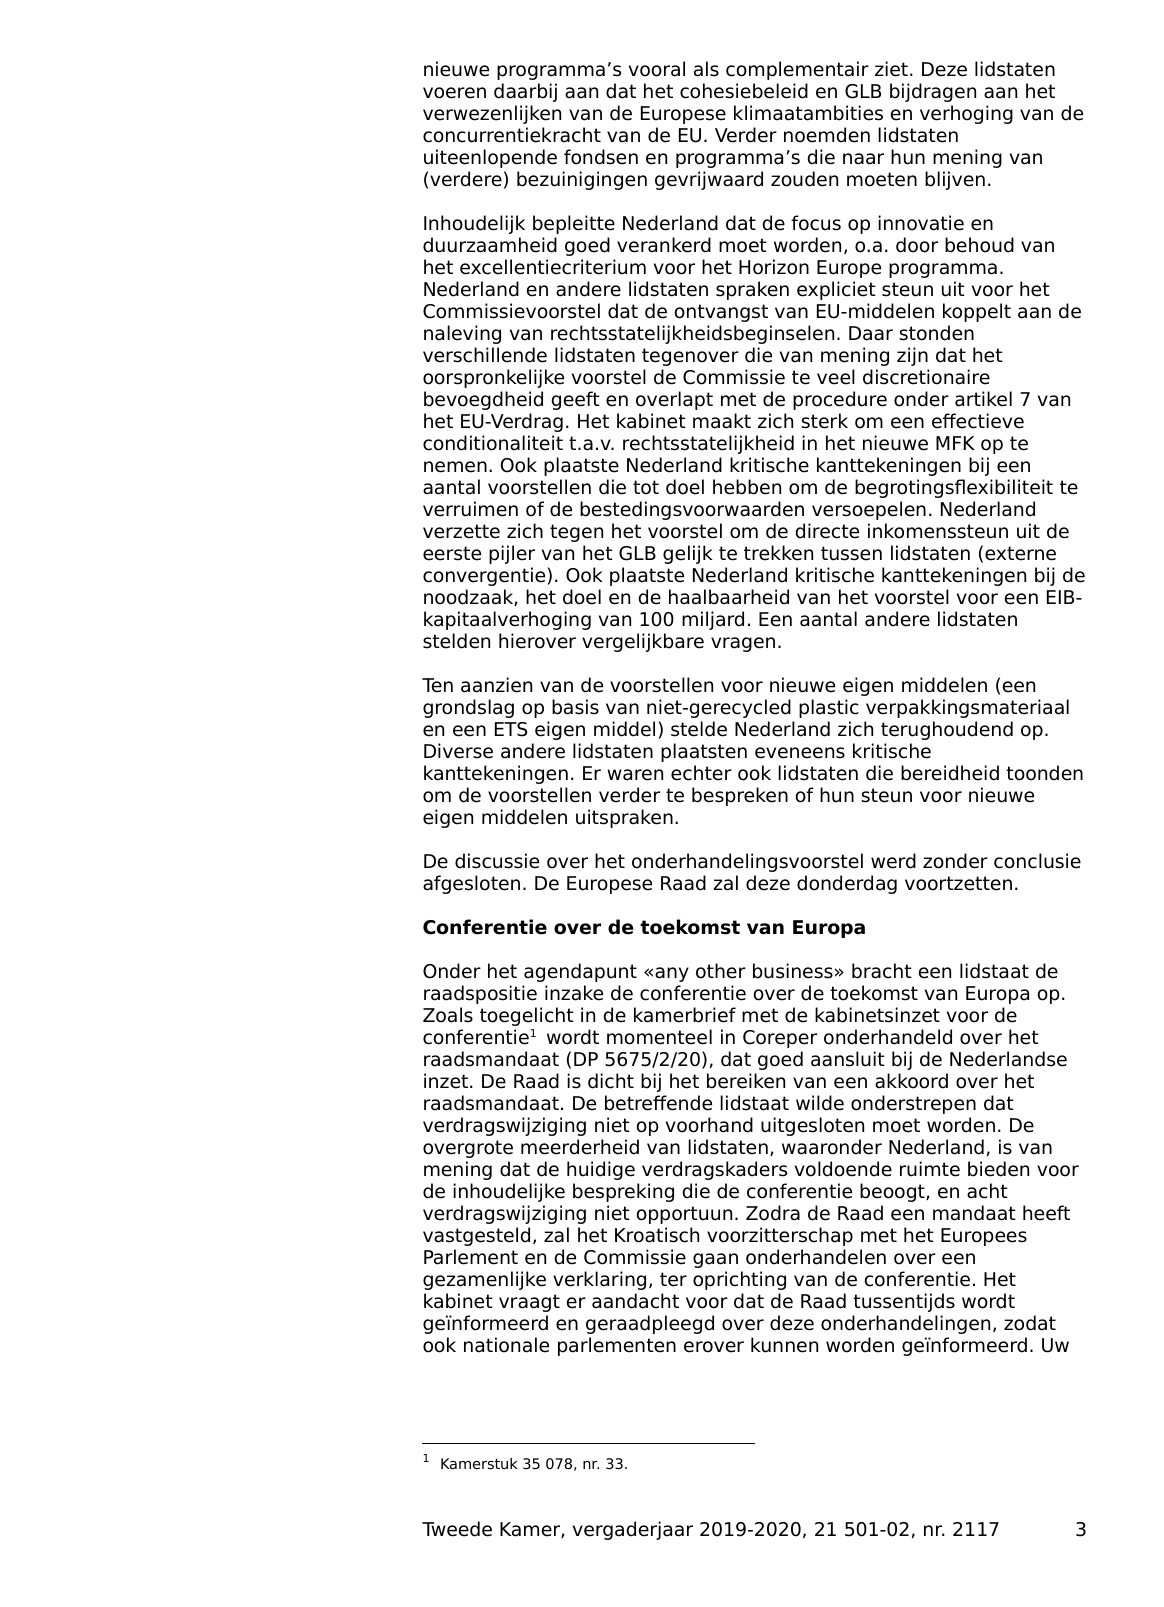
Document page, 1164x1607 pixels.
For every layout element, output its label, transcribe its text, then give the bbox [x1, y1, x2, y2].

text Inhoudelijk bepleitte Nederland dat de focus op innovatie en duurzaamheid goed verankerd moet worden, o.a. door behoud van het excellentiecriterium voor het Horizon Europe programma. Nederland en andere lidstaten spraken expliciet steun uit voor het Commissievoorstel dat de ontvangst van EU-middelen koppelt aan de naleving van rechtsstatelijkheidsbeginselen. Daar stonden verschillende lidstaten tegenover die van mening zijn dat het oorspronkelijke voorstel de Commissie te veel discretionaire bevoegdheid geeft en overlapt met de procedure onder artikel 7 van het EU-Verdrag. Het kabinet maakt zich sterk om een effectieve conditionaliteit t.a.v. rechtsstatelijkheid in het nieuwe MFK op te nemen. Ook plaatste Nederland kritische kanttekeningen bij een aantal voorstellen die tot doel hebben om de begrotingsflexibiliteit te verruimen of de bestedingsvoorwaarden versoepelen. Nederland verzette zich tegen het voorstel om de directe inkomenssteun uit de eerste pijler van het GLB gelijk te trekken tussen lidstaten (externe convergentie). Ook plaatste Nederland kritische kanttekeningen bij de noodzaak, het doel en de haalbaarheid van het voorstel voor een EIB-kapitaalverhoging van 100 miljard. Een aantal andere lidstaten stelden hierover vergelijkbare vragen. [422, 213, 1087, 653]
text nieuwe programma’s vooral als complementair ziet. Deze lidstaten voeren daarbij aan dat het cohesiebeleid en GLB bijdragen aan het verwezenlijken van de Europese klimaatambities en verhoging van de concurrentiekracht van de EU. Verder noemden lidstaten uiteenlopende fondsen en programma’s die naar hun mening van (verdere) bezuinigingen gevrijwaard zouden moeten blijven. [422, 59, 1087, 191]
text Onder het agendapunt «any other business» bracht een lidstaat de raadspositie inzake de conferentie over de toekomst van Europa op. Zoals toegelicht in de kamerbrief met de kabinetsinzet voor de conferentie wordt momenteel in Coreper onderhandeld over het raadsmandaat (DP 5675/2/20), dat goed aansluit bij de Nederlandse inzet. De Raad is dicht bij het bereiken van een akkoord over het raadsmandaat. De betreffende lidstaat wilde onderstrepen dat verdragswijziging niet op voorhand uitgesloten moet worden. De overgrote meerderheid van lidstaten, waaronder Nederland, is van mening dat de huidige verdragskaders voldoende ruimte bieden voor de inhoudelijke bespreking die de conferentie beoogt, en acht verdragswijziging niet opportuun. Zodra de Raad een mandaat heeft vastgesteld, zal het Kroatisch voorzitterschap met het Europees Parlement en de Commissie gaan onderhandelen over een gezamenlijke verklaring, ter oprichting van de conferentie. Het kabinet vraagt er aandacht voor dat de Raad tussentijds wordt geïnformeerd en geraadpleegd over deze onderhandelingen, zodat ook nationale parlementen erover kunnen worden geïnformeerd. Uw [422, 961, 1087, 1357]
text Ten aanzien van de voorstellen voor nieuwe eigen middelen (een grondslag op basis van niet-gerecycled plastic verpakkingsmateriaal en een ETS eigen middel) stelde Nederland zich terughoudend op. Diverse andere lidstaten plaatsten eveneens kritische kanttekeningen. Er waren echter ook lidstaten die bereidheid toonden om de voorstellen verder te bespreken of hun steun voor nieuwe eigen middelen uitspraken. [422, 675, 1087, 829]
text Kamerstuk 35 078, nr. 33. [422, 1452, 1087, 1474]
subtitle Conferentie over de toekomst van Europa [422, 917, 1087, 939]
text De discussie over het onderhandelingsvoorstel werd zonder conclusie afgesloten. De Europese Raad zal deze donderdag voortzetten. [422, 851, 1087, 895]
